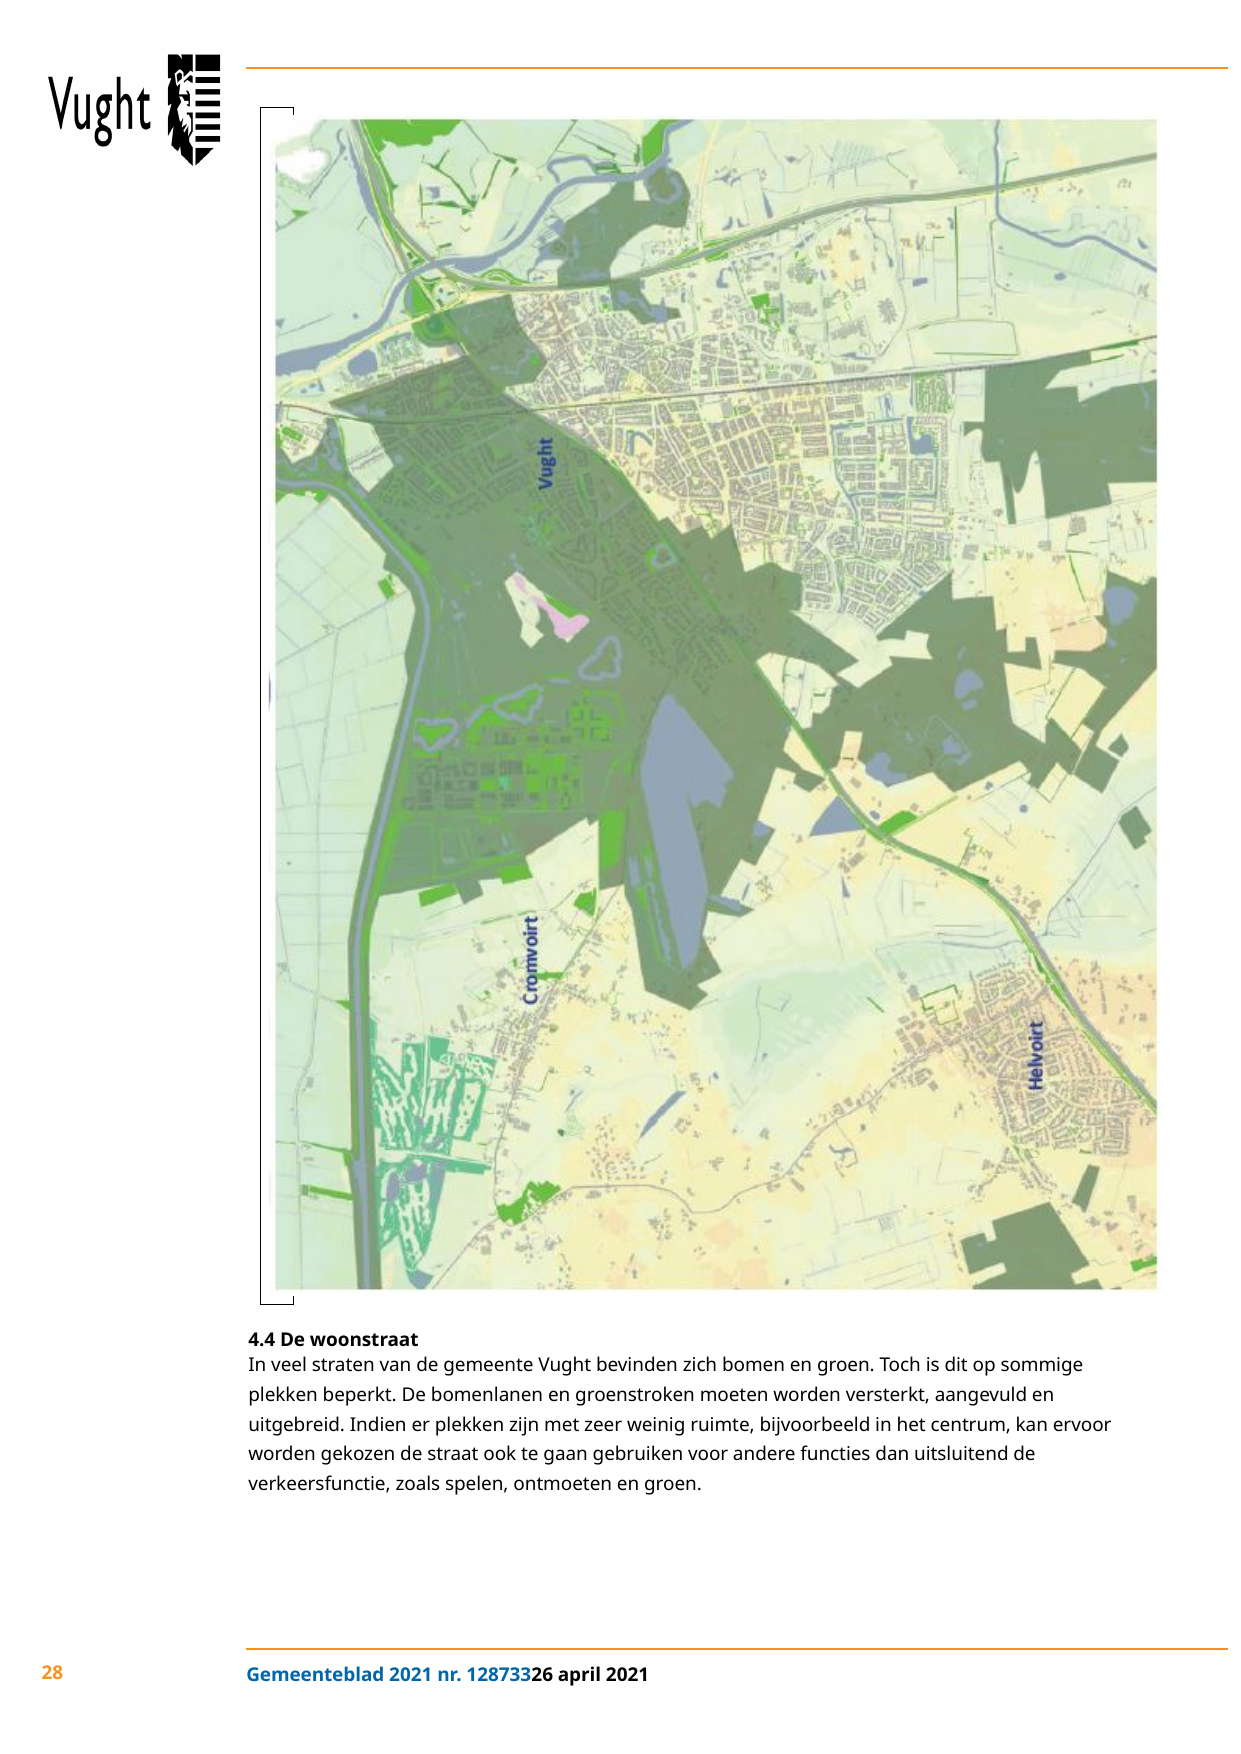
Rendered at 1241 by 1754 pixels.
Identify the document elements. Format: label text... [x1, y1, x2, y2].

picture [268, 115, 1165, 1296]
picture [41, 47, 231, 172]
text 4.4 De woonstraat [248, 1326, 1152, 1352]
text In veel straten van de gemeente Vught bevinden zich bomen en groen. Toch is dit op sommige plekken beperkt. De bomenlanen en groenstroken moeten worden versterkt, aangevuld en uitgebreid. Indien er plekken zijn met zeer weinig ruimte, bijvoorbeeld in het centrum, kan ervoor worden gekozen de straat ook te gaan gebruiken voor andere functies dan uitsluitend de verkeersfunctie, zoals spelen, ontmoeten en groen. [248, 1352, 1152, 1496]
